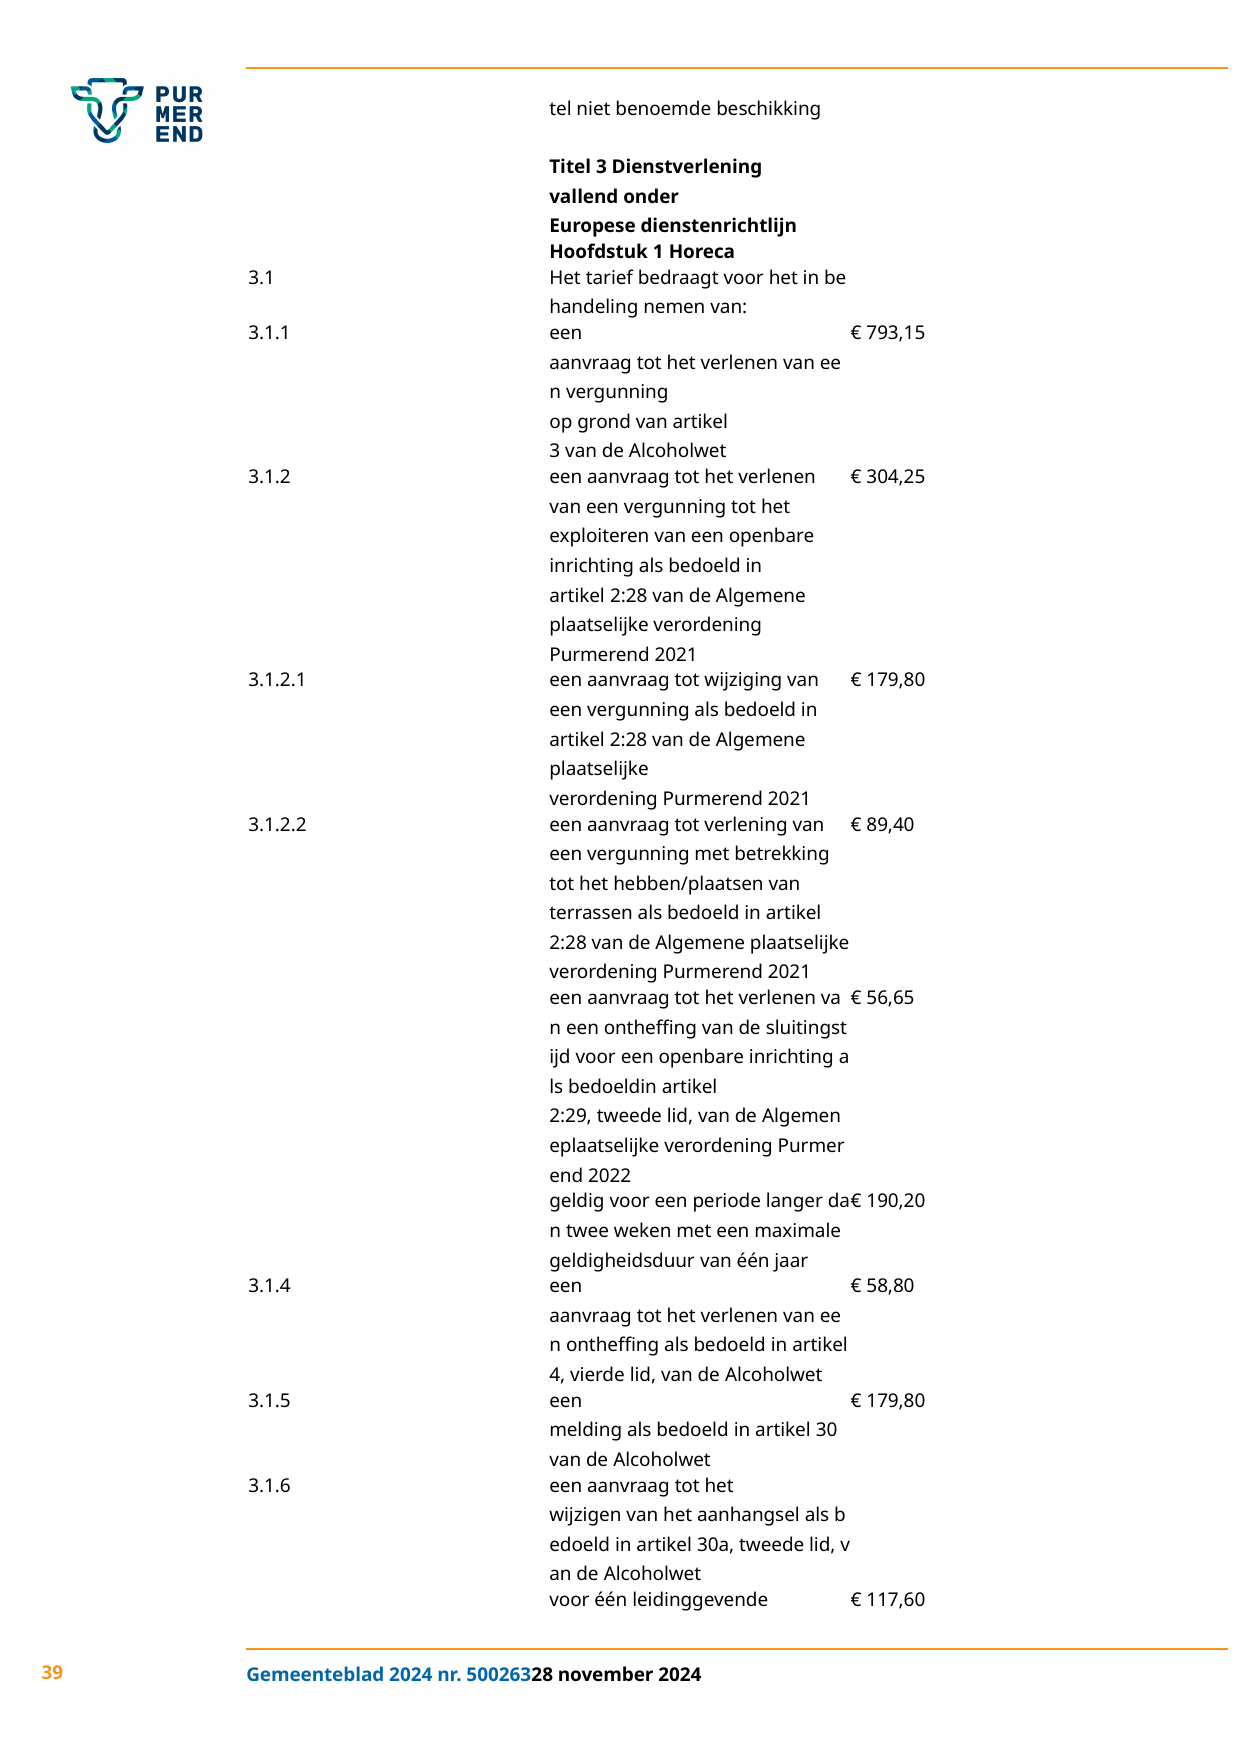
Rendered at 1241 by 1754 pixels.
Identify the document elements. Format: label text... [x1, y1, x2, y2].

table_cell een aanvraag tot het wijzigen van het aanhangsel als bedoeld in artikel 30a, tweede lid, van de Alcoholwet [549, 1472, 850, 1586]
table_cell 3.1.2.2 [248, 811, 549, 984]
table_cell een aanvraag tot wijziging van een vergunning als bedoeld in artikel 2:28 van de Algemene plaatselijke verordening Purmerend 2021 [549, 667, 850, 811]
table_cell 3.1.2.1 [248, 667, 549, 811]
table_header Titel 3 Dienstverlening vallend onder Europese dienstenrichtlijn [549, 154, 850, 238]
table_cell € 89,40 [850, 811, 1152, 984]
table_cell een melding als bedoeld in artikel 30 van de Alcoholwet [549, 1387, 850, 1472]
table_cell voor één leidinggevende [549, 1586, 850, 1612]
picture [41, 47, 231, 172]
table_cell 3.1.1 [248, 319, 549, 463]
table_header [248, 154, 549, 238]
table_cell Het tarief bedraagt voor het in behandeling nemen van: [549, 264, 850, 319]
table_cell [850, 238, 1152, 264]
table_cell 3.1 [248, 264, 549, 319]
table_cell € 117,60 [850, 1586, 1152, 1612]
table_cell tel niet benoemde beschikking [549, 95, 850, 121]
table_cell een aanvraag tot het verlenen van een ontheffing als bedoeld in artikel 4, vierde lid, van de Alcoholwet [549, 1273, 850, 1387]
table_cell € 304,25 [850, 464, 1152, 667]
table_cell [248, 238, 549, 264]
table_cell [850, 95, 1152, 121]
table_cell € 179,80 [850, 1387, 1152, 1472]
table_cell 3.1.6 [248, 1472, 549, 1612]
table_cell 3.1.4 [248, 1273, 549, 1387]
table_cell € 179,80 [850, 667, 1152, 811]
table_cell een aanvraag tot het verlenen van een ontheffing van de sluitingstijd voor een openbare inrichting als bedoeldin artikel 2:29, tweede lid, van de Algemeneplaatselijke verordening Purmerend 2022 [549, 984, 850, 1188]
table_cell 3.1.2 [248, 464, 549, 667]
table_cell een aanvraag tot verlening van een vergunning met betrekking tot het hebben/plaatsen van terrassen als bedoeld in artikel 2:28 van de Algemene plaatselijke verordening Purmerend 2021 [549, 811, 850, 984]
table_cell geldig voor een periode langer dan twee weken met een maximale geldigheidsduur van één jaar [549, 1188, 850, 1272]
table_cell [850, 1472, 1152, 1586]
table_cell 3.1.5 [248, 1387, 549, 1472]
table_header [850, 154, 1152, 238]
table_cell [248, 95, 549, 121]
table_cell een aanvraag tot het verlenen van een vergunning tot het exploiteren van een openbare inrichting als bedoeld in artikel 2:28 van de Algemene plaatselijke verordening Purmerend 2021 [549, 464, 850, 667]
table_cell € 190,20 [850, 1188, 1152, 1272]
table_cell € 58,80 [850, 1273, 1152, 1387]
table_cell [850, 264, 1152, 319]
table_cell € 56,65 [850, 984, 1152, 1188]
table_cell een aanvraag tot het verlenen van een vergunning op grond van artikel 3 van de Alcoholwet [549, 319, 850, 463]
table_cell € 793,15 [850, 319, 1152, 463]
table_cell Hoofdstuk 1 Horeca [549, 238, 850, 264]
table_cell [248, 984, 549, 1272]
